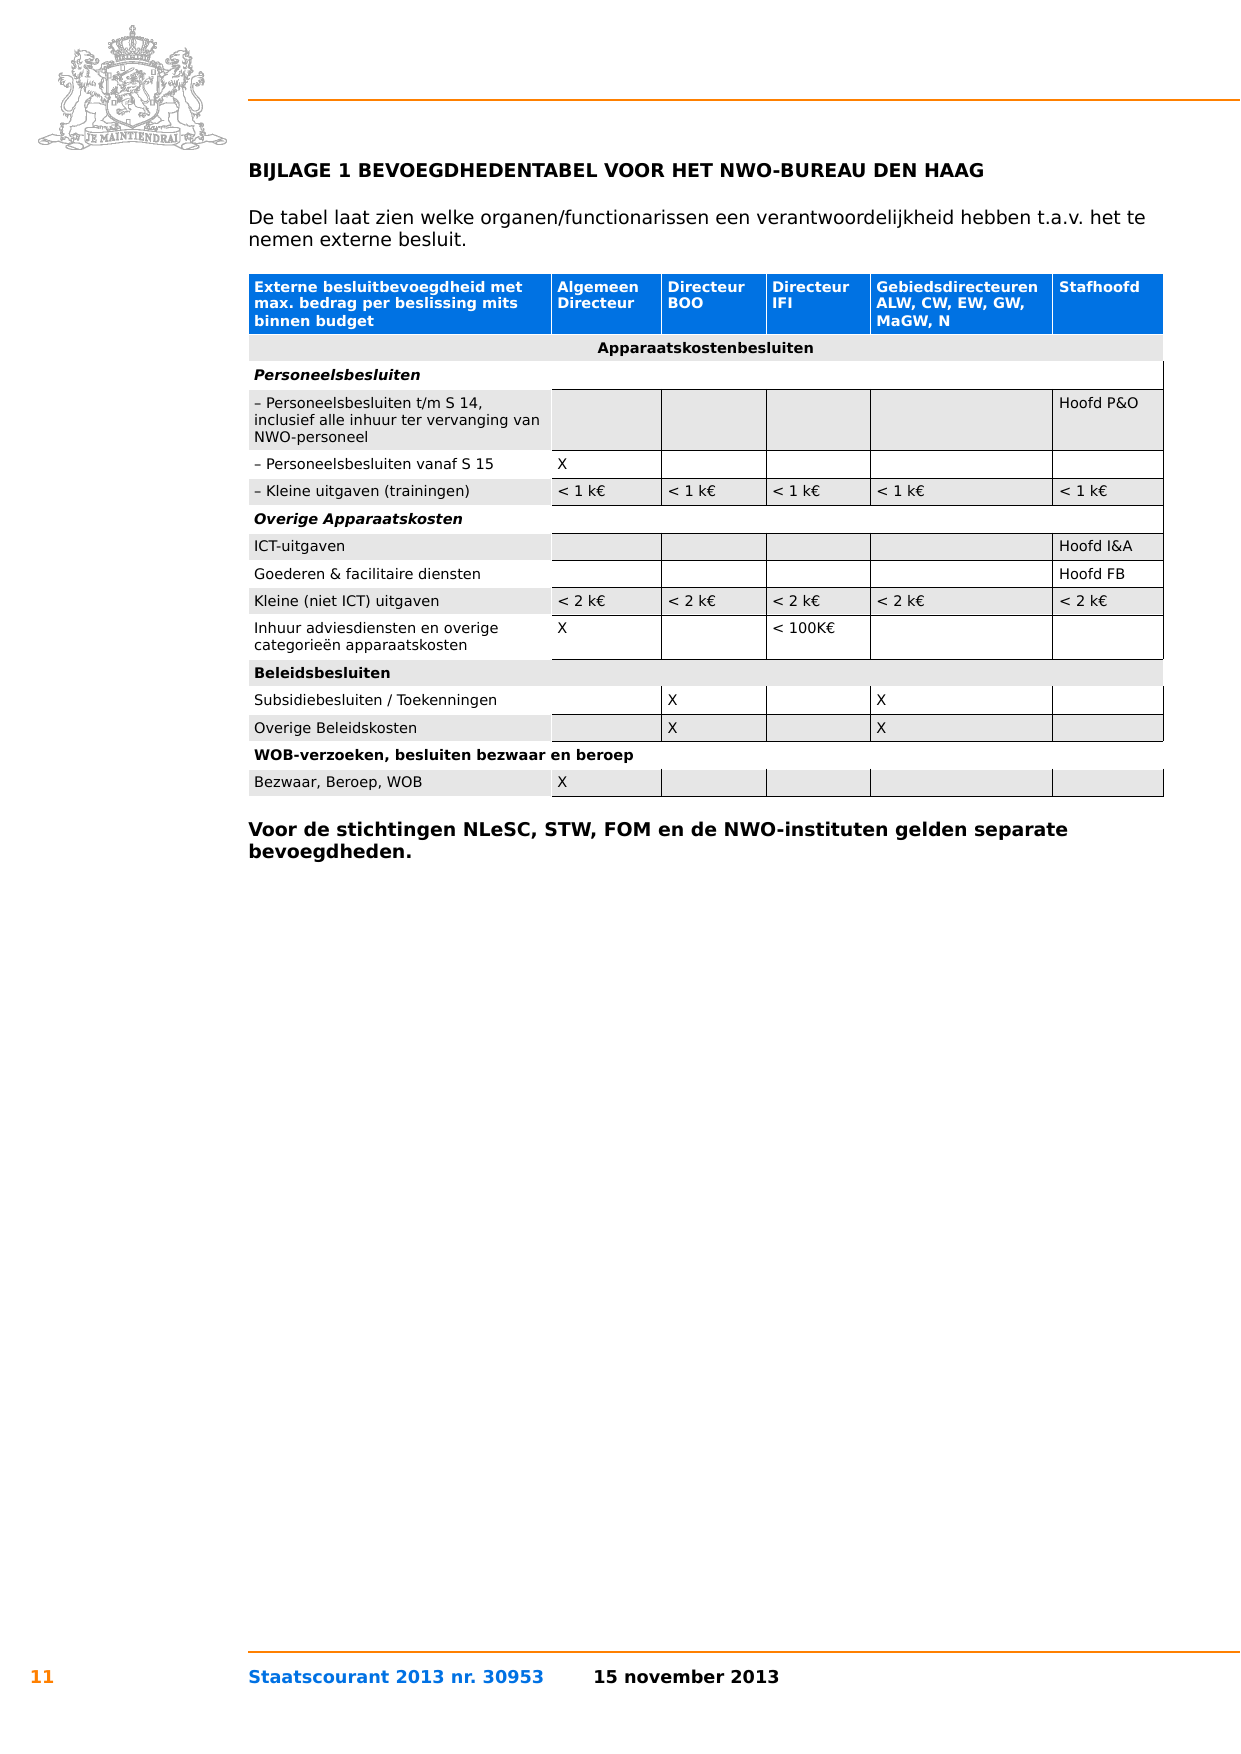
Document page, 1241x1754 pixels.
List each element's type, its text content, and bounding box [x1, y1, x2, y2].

table_cell Inhuur adviesdiensten en overige categorieën apparaatskosten [249, 616, 551, 659]
table_cell [662, 616, 766, 659]
text De tabel laat zien welke organen/functionarissen een verantwoordelijkheid hebben t.a.v. het te nemen externe besluit. [248, 207, 1163, 251]
table_cell [871, 561, 1052, 587]
table_cell [767, 561, 870, 587]
table_cell [552, 688, 661, 714]
table_cell [767, 770, 870, 796]
table_header Directeur IFI [767, 274, 870, 334]
table_cell Personeelsbesluiten [249, 363, 551, 389]
table_cell Overige Apparaatskosten [249, 506, 551, 532]
table_cell [662, 561, 766, 587]
table_cell [662, 770, 766, 796]
table_cell [767, 688, 870, 714]
picture [38, 25, 227, 150]
table_cell < 2 k€ [767, 588, 870, 614]
table_cell – Kleine uitgaven (trainingen) [249, 479, 551, 505]
table_cell Apparaatskostenbesluiten [249, 335, 1163, 361]
table_cell Goederen & facilitaire diensten [249, 561, 551, 587]
table_cell [1053, 715, 1163, 741]
table_cell [552, 506, 1163, 532]
table_cell < 1 k€ [1053, 479, 1163, 505]
table_cell Subsidiebesluiten / Toekenningen [249, 688, 551, 714]
table_cell X [871, 715, 1052, 741]
table_cell X [552, 451, 661, 478]
table_cell < 1 k€ [552, 479, 661, 505]
table_cell [767, 715, 870, 741]
table_cell [662, 534, 766, 560]
table_cell [552, 363, 1163, 389]
table_cell [767, 390, 870, 450]
table_cell Hoofd FB [1053, 561, 1163, 587]
table_header Stafhoofd [1053, 274, 1163, 334]
table_header Externe besluitbevoegdheid met max. bedrag per beslissing mits binnen budget [249, 274, 551, 334]
subtitle BIJLAGE 1 BEVOEGDHEDENTABEL VOOR HET NWO-BUREAU DEN HAAG [248, 160, 1163, 182]
table_cell – Personeelsbesluiten t/m S 14, inclusief alle inhuur ter vervanging van NWO-personeel [249, 390, 551, 450]
table_cell < 1 k€ [767, 479, 870, 505]
table_cell X [662, 688, 766, 714]
table_cell Bezwaar, Beroep, WOB [249, 770, 551, 796]
table_cell < 2 k€ [1053, 588, 1163, 614]
table_cell < 100K€ [767, 616, 870, 659]
table_cell Hoofd P&O [1053, 390, 1163, 450]
table_header Gebiedsdirecteuren ALW, CW, EW, GW, MaGW, N [871, 274, 1052, 334]
table_cell Overige Beleidskosten [249, 715, 551, 741]
table_cell X [552, 616, 661, 659]
table_cell [1053, 770, 1163, 796]
table_cell [662, 451, 766, 478]
table_cell [552, 390, 661, 450]
table_cell [1053, 616, 1163, 659]
table_cell [767, 451, 870, 478]
table_cell < 1 k€ [662, 479, 766, 505]
table_cell Kleine (niet ICT) uitgaven [249, 588, 551, 614]
table_cell X [552, 770, 661, 796]
table_cell < 1 k€ [871, 479, 1052, 505]
table_cell [1053, 451, 1163, 478]
table_cell [871, 534, 1052, 560]
table_cell [552, 561, 661, 587]
table_cell X [871, 688, 1052, 714]
table_cell WOB-verzoeken, besluiten bezwaar en beroep [249, 742, 1163, 768]
table_header Directeur BOO [662, 274, 766, 334]
table_cell [662, 390, 766, 450]
table_cell [1053, 688, 1163, 714]
table_cell X [662, 715, 766, 741]
table_cell [871, 390, 1052, 450]
table_cell < 2 k€ [552, 588, 661, 614]
table_cell < 2 k€ [662, 588, 766, 614]
table_cell [552, 534, 661, 560]
table_header Algemeen Directeur [552, 274, 661, 334]
table_cell Hoofd I&A [1053, 534, 1163, 560]
text Voor de stichtingen NLeSC, STW, FOM en de NWO-instituten gelden separate bevoegdheden. [248, 819, 1163, 863]
table_cell [871, 451, 1052, 478]
table_cell [767, 534, 870, 560]
table_cell < 2 k€ [871, 588, 1052, 614]
table_cell – Personeelsbesluiten vanaf S 15 [249, 451, 551, 478]
table_cell Beleidsbesluiten [249, 660, 1163, 686]
table_cell [552, 715, 661, 741]
table_cell [871, 770, 1052, 796]
table_cell [871, 616, 1052, 659]
table_cell ICT-uitgaven [249, 534, 551, 560]
